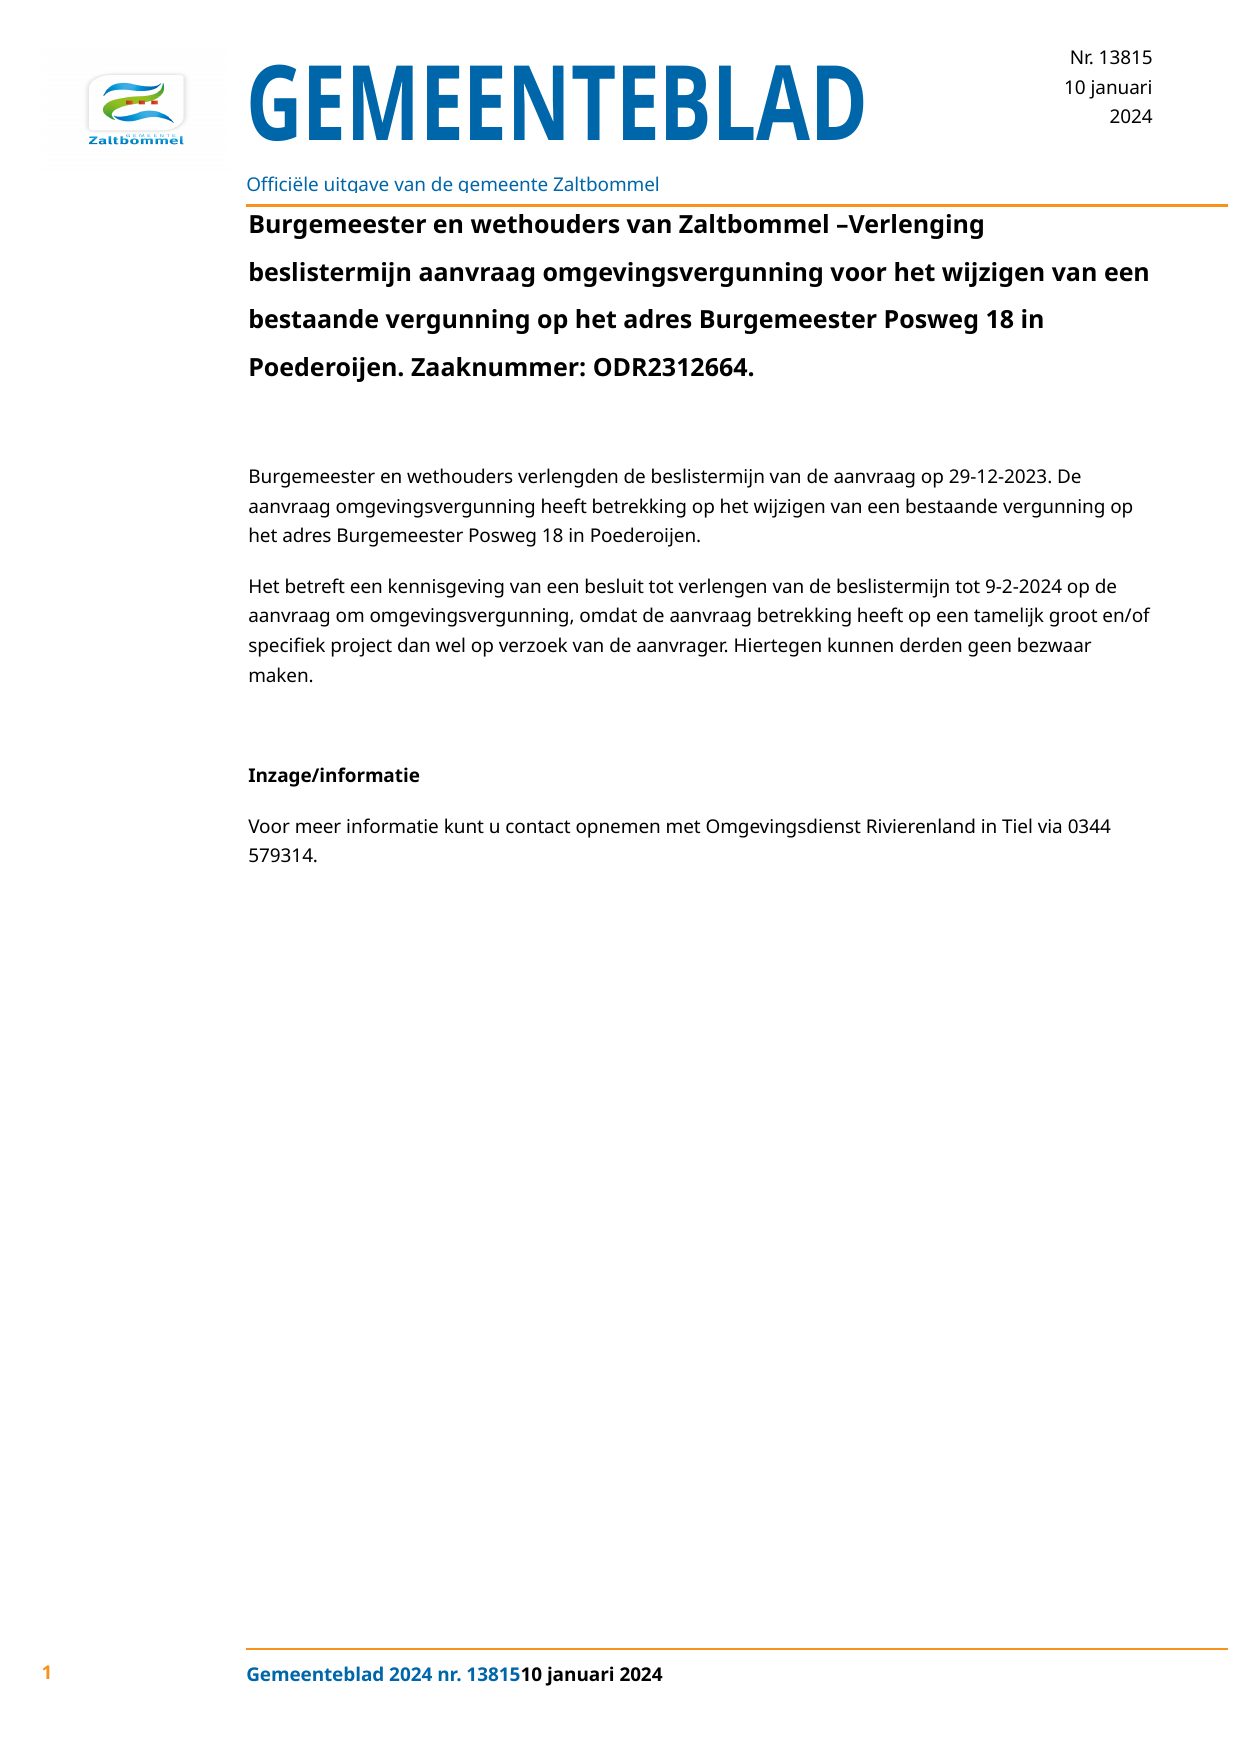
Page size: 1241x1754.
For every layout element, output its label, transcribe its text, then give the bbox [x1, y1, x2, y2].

text Burgemeester en wethouders verlengden de beslistermijn van de aanvraag op 29-12-2023. De aanvraag omgevingsvergunning heeft betrekking op het wijzigen van een bestaande vergunning op het adres Burgemeester Posweg 18 in Poederoijen. [248, 463, 1152, 548]
text Inzage/informatie [248, 763, 1152, 788]
text Voor meer informatie kunt u contact opnemen met Omgevingsdienst Rivierenland in Tiel via 0344 579314. [248, 813, 1152, 868]
text Burgemeester en wethouders van Zaltbommel –Verlenging beslistermijn aanvraag omgevingsvergunning voor het wijzigen van een bestaande vergunning op het adres Burgemeester Posweg 18 in Poederoijen. Zaaknummer: ODR2312664. [248, 207, 1152, 384]
text Het betreft een kennisgeving van een besluit tot verlengen van de beslistermijn tot 9-2-2024 op de aanvraag om omgevingsvergunning, omdat de aanvraag betrekking heeft op een tamelijk groot en/of specifiek project dan wel op verzoek van de aanvrager. Hiertegen kunnen derden geen bezwaar maken. [248, 573, 1152, 688]
picture [41, 47, 231, 172]
